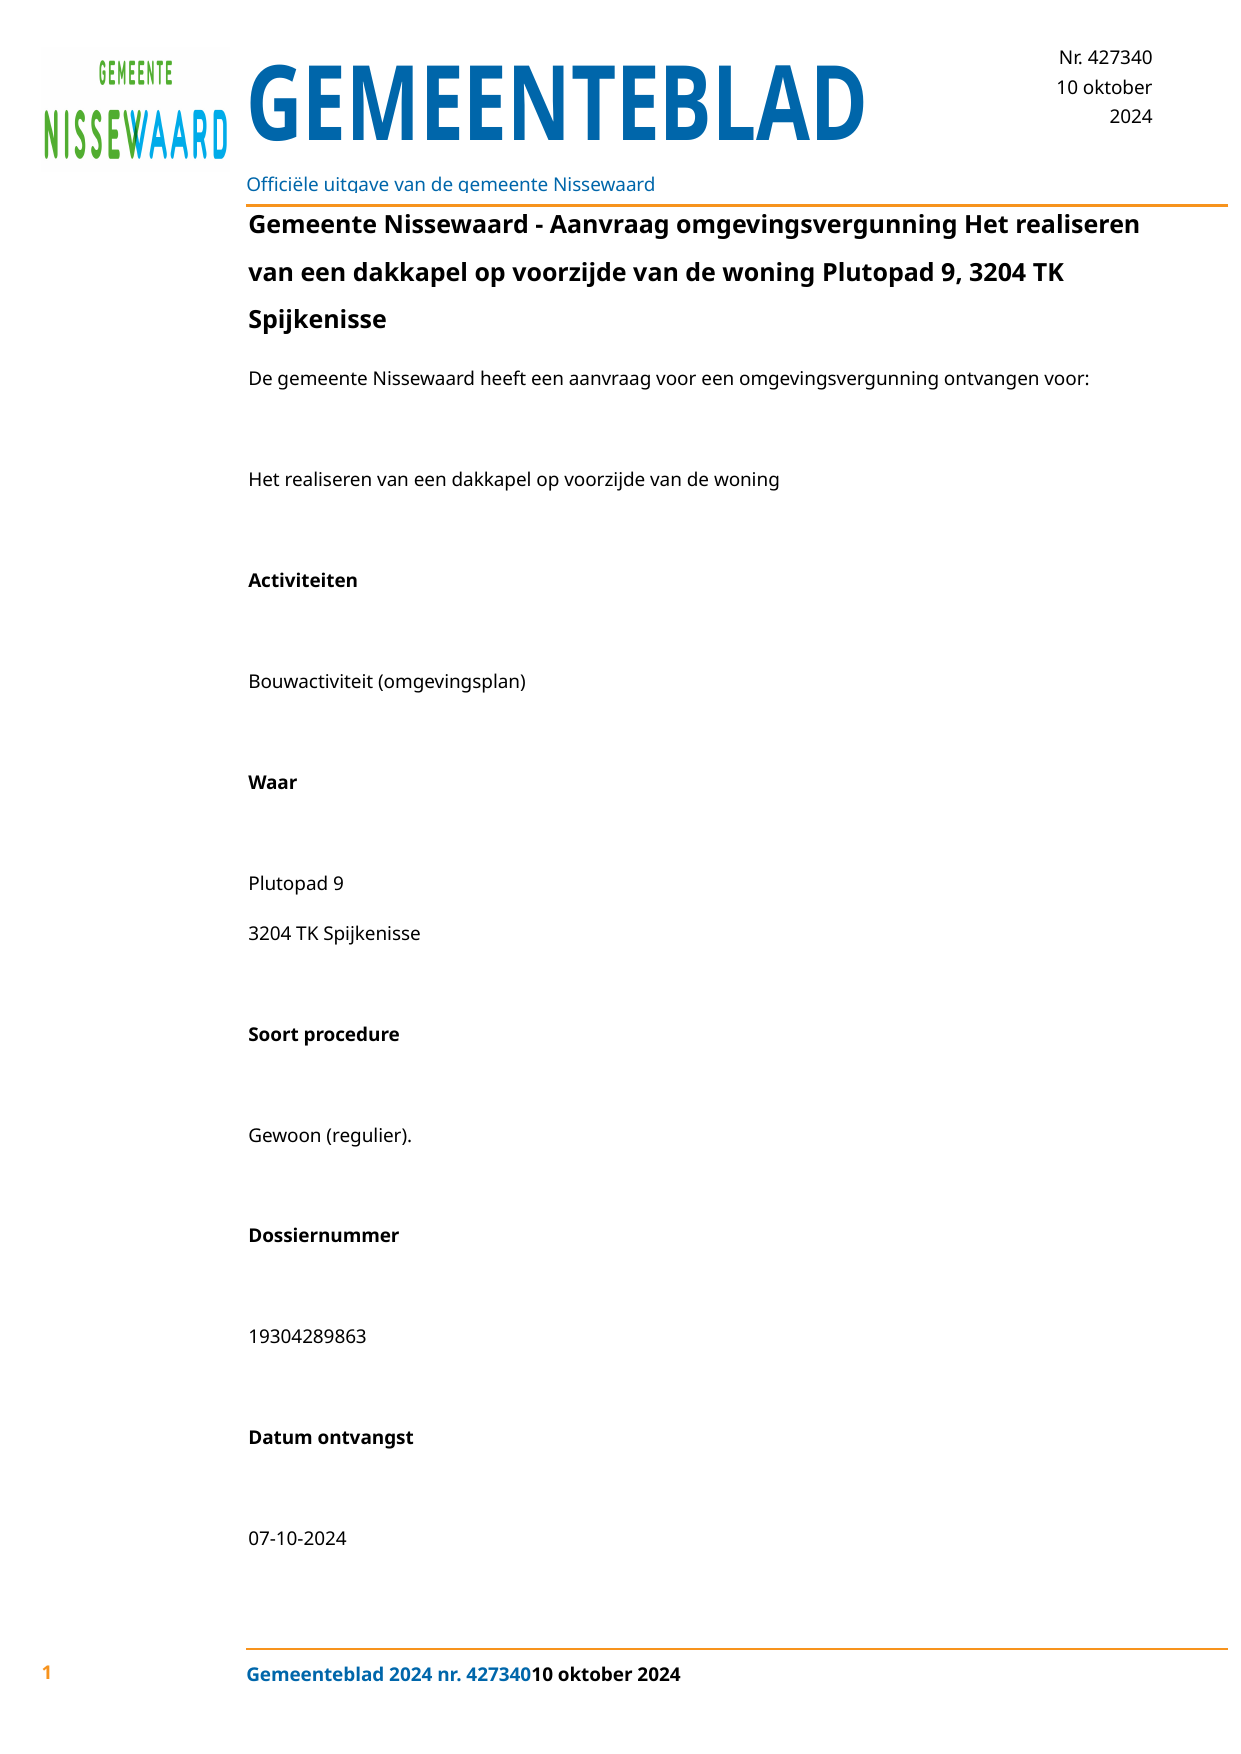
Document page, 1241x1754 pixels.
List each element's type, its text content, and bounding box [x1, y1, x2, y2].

text Bouwactiviteit (omgevingsplan) [248, 668, 1152, 694]
text Waar [248, 769, 1152, 794]
text Gewoon (regulier). [248, 1122, 1152, 1147]
text Plutopad 9 [248, 870, 1152, 895]
text Soort procedure [248, 1021, 1152, 1047]
picture [41, 47, 231, 172]
text Het realiseren van een dakkapel op voorzijde van de woning [248, 466, 1152, 492]
text 3204 TK Spijkenisse [248, 920, 1152, 946]
text De gemeente Nissewaard heeft een aanvraag voor een omgevingsvergunning ontvangen voor: [248, 366, 1152, 391]
text Datum ontvangst [248, 1424, 1152, 1450]
text Activiteiten [248, 567, 1152, 593]
text 07-10-2024 [248, 1525, 1152, 1551]
text Gemeente Nissewaard - Aanvraag omgevingsvergunning Het realiseren van een dakkapel op voorzijde van de woning Plutopad 9, 3204 TK Spijkenisse [248, 207, 1152, 336]
text Dossiernummer [248, 1223, 1152, 1248]
text 19304289863 [248, 1323, 1152, 1349]
